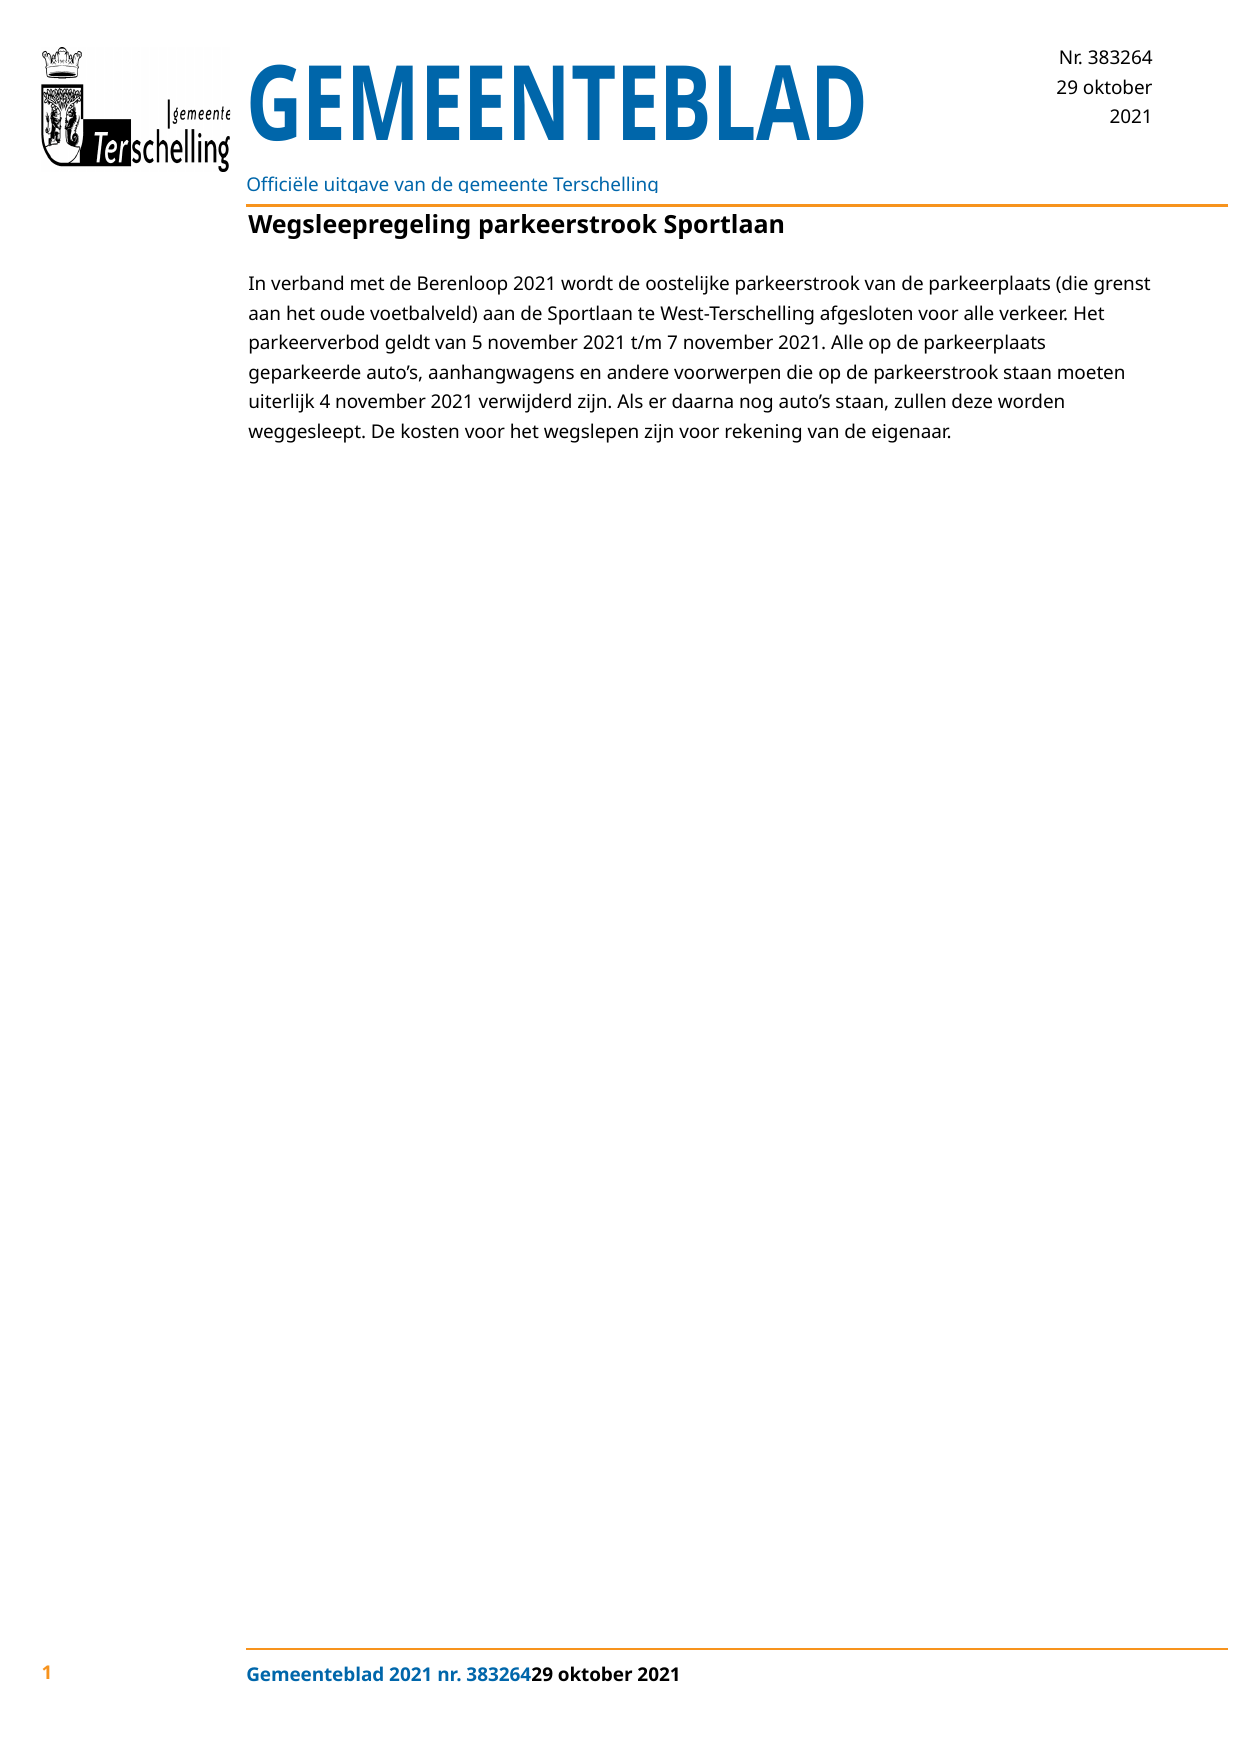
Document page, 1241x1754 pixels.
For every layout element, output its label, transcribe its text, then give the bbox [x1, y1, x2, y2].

text Wegsleepregeling parkeerstrook Sportlaan [248, 207, 1152, 241]
picture [41, 47, 231, 172]
text In verband met de Berenloop 2021 wordt de oostelijke parkeerstrook van de parkeerplaats (die grenst aan het oude voetbalveld) aan de Sportlaan te West-Terschelling afgesloten voor alle verkeer. Het parkeerverbod geldt van 5 november 2021 t/m 7 november 2021. Alle op de parkeerplaats geparkeerde auto’s, aanhangwagens en andere voorwerpen die op de parkeerstrook staan moeten uiterlijk 4 november 2021 verwijderd zijn. Als er daarna nog auto’s staan, zullen deze worden weggesleept. De kosten voor het wegslepen zijn voor rekening van de eigenaar. [248, 270, 1152, 444]
